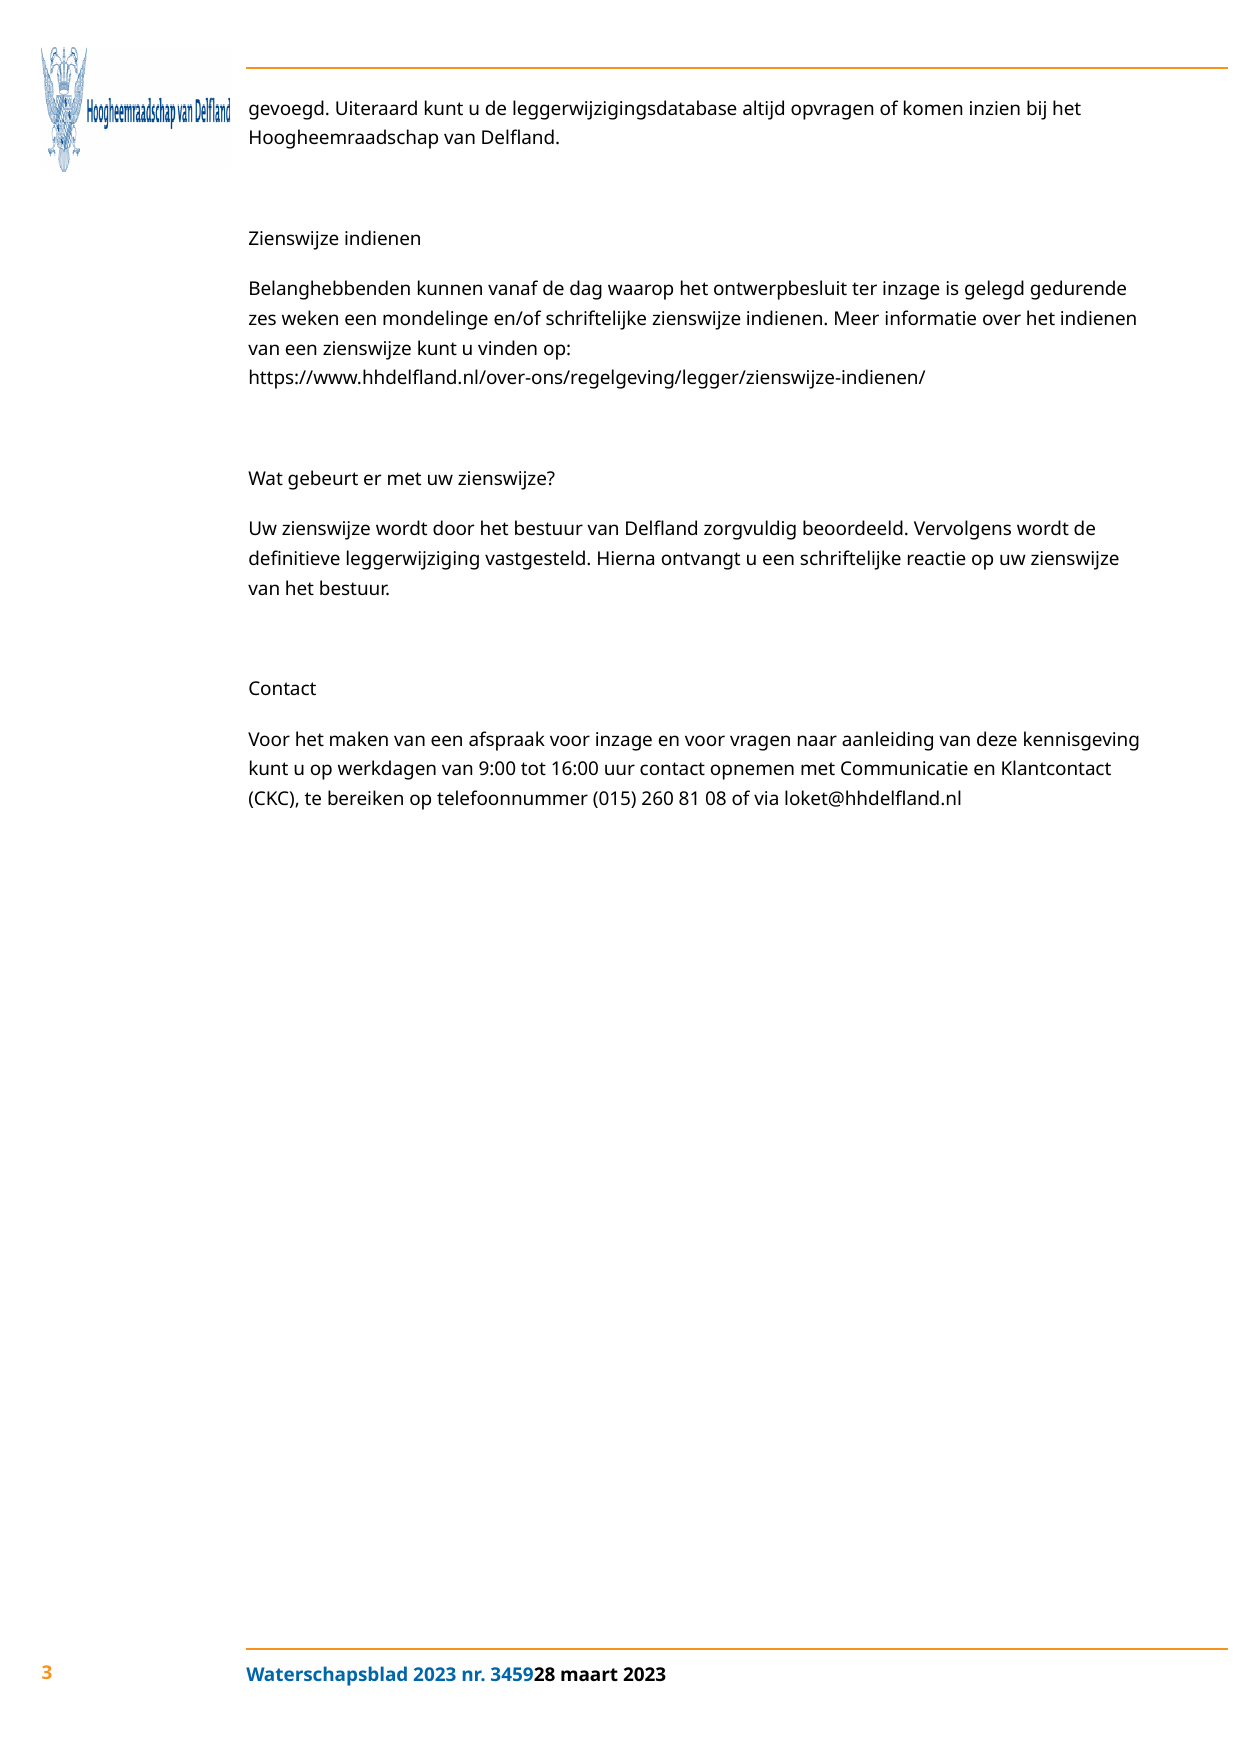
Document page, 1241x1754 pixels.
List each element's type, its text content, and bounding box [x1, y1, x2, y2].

picture [41, 47, 231, 172]
text gevoegd. Uiteraard kunt u de leggerwijzigingsdatabase altijd opvragen of komen inzien bij het Hoogheemraadschap van Delfland. [248, 95, 1152, 150]
text Wat gebeurt er met uw zienswijze? [248, 465, 1152, 491]
text Contact [248, 676, 1152, 701]
text Zienswijze indienen [248, 225, 1152, 251]
text Belanghebbenden kunnen vanaf de dag waarop het ontwerpbesluit ter inzage is gelegd gedurende zes weken een mondelinge en/of schriftelijke zienswijze indienen. Meer informatie over het indienen van een zienswijze kunt u vinden op: https://www.hhdelfland.nl/over-ons/regelgeving/legger/zienswijze-indienen/ [248, 276, 1152, 390]
text Voor het maken van een afspraak voor inzage en voor vragen naar aanleiding van deze kennisgeving kunt u op werkdagen van 9:00 tot 16:00 uur contact opnemen met Communicatie en Klantcontact (CKC), te bereiken op telefoonnummer (015) 260 81 08 of via loket@hhdelfland.nl [248, 726, 1152, 811]
text Uw zienswijze wordt door het bestuur van Delfland zorgvuldig beoordeeld. Vervolgens wordt de definitieve leggerwijziging vastgesteld. Hierna ontvangt u een schriftelijke reactie op uw zienswijze van het bestuur. [248, 516, 1152, 601]
